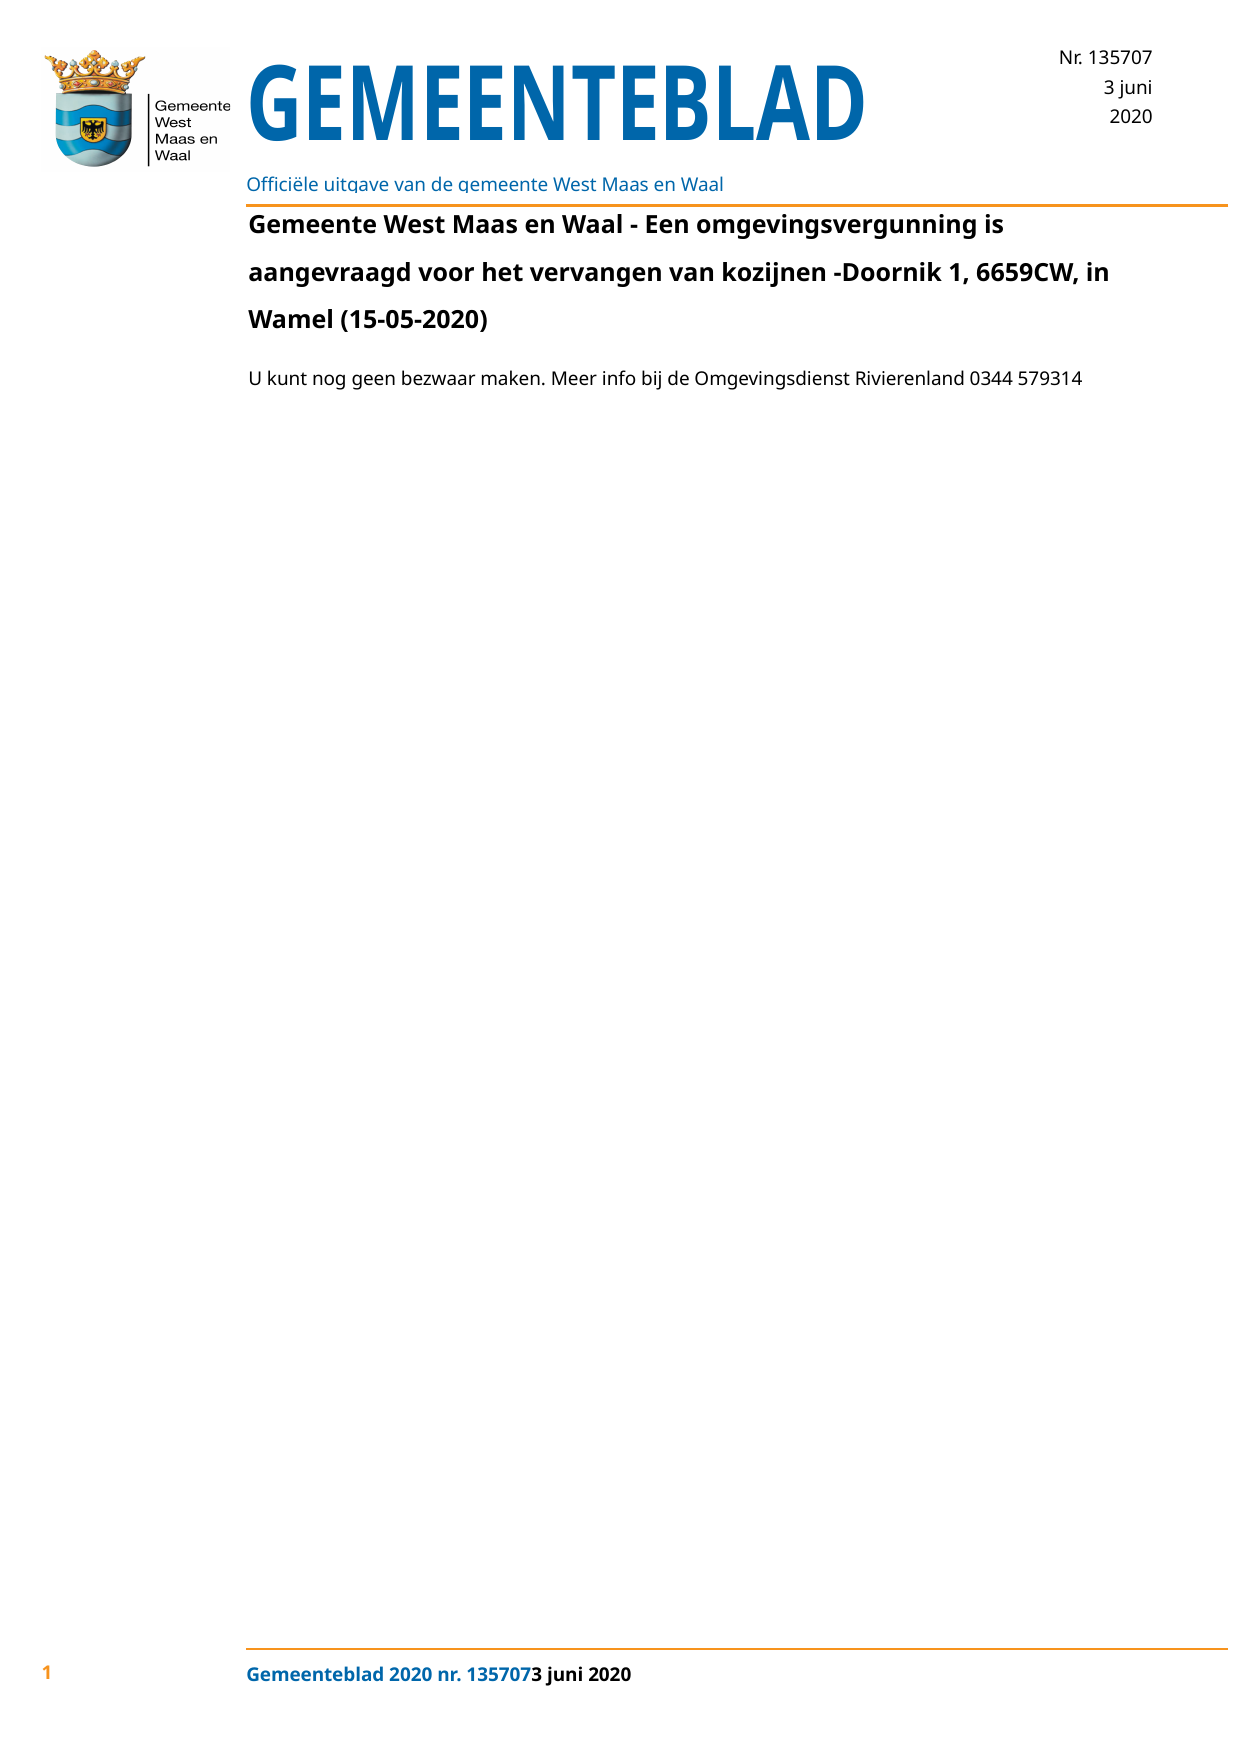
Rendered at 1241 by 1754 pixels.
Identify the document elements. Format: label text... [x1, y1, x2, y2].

picture [41, 47, 231, 172]
text U kunt nog geen bezwaar maken. Meer info bij de Omgevingsdienst Rivierenland 0344 579314 [248, 366, 1152, 391]
text Gemeente West Maas en Waal - Een omgevingsvergunning is aangevraagd voor het vervangen van kozijnen -Doornik 1, 6659CW, in Wamel (15-05-2020) [248, 207, 1152, 336]
